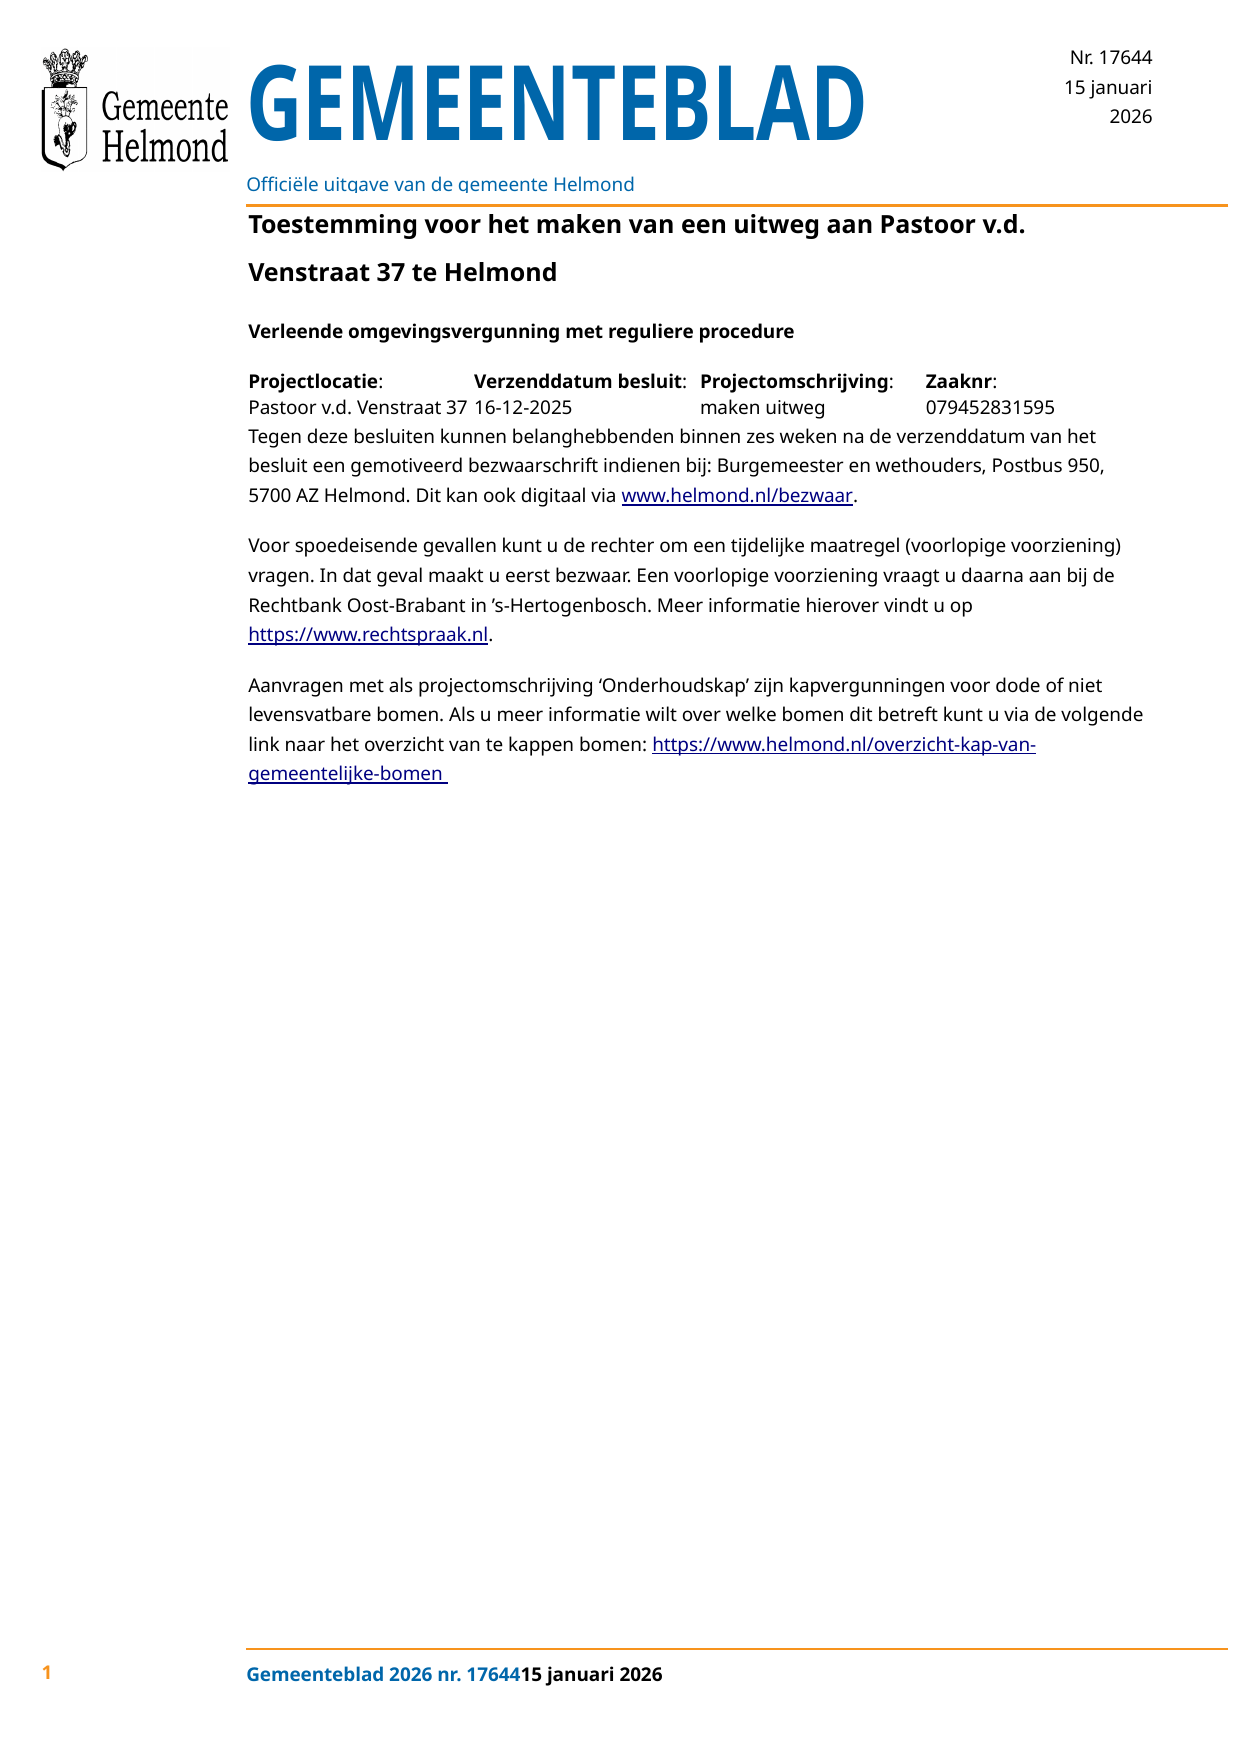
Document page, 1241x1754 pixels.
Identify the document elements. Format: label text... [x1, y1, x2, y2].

table_cell 079452831595 [926, 394, 1152, 420]
table_cell 16-12-2025 [474, 394, 700, 420]
text Tegen deze besluiten kunnen belanghebbenden binnen zes weken na de verzenddatum van het besluit een gemotiveerd bezwaarschrift indienen bij: Burgemeester en wethouders, Postbus 950, 5700 AZ Helmond. Dit kan ook digitaal via www.helmond.nl/bezwaar. [248, 423, 1152, 508]
text Voor spoedeisende gevallen kunt u de rechter om een tijdelijke maatregel (voorlopige voorziening) vragen. In dat geval maakt u eerst bezwaar. Een voorlopige voorziening vraagt u daarna aan bij de Rechtbank Oost-Brabant in ’s-Hertogenbosch. Meer informatie hierover vindt u op https://www.rechtspraak.nl. [248, 533, 1152, 647]
picture [41, 47, 231, 172]
text Toestemming voor het maken van een uitweg aan Pastoor v.d. Venstraat 37 te Helmond [248, 207, 1152, 288]
table_header Projectomschrijving: [700, 369, 926, 394]
table_cell Pastoor v.d. Venstraat 37 [248, 394, 474, 420]
table_header Verzenddatum besluit: [474, 369, 700, 394]
table_cell maken uitweg [700, 394, 926, 420]
text Verleende omgevingsvergunning met reguliere procedure [248, 318, 1152, 344]
table_header Zaaknr: [926, 369, 1152, 394]
table_header Projectlocatie: [248, 369, 474, 394]
text Aanvragen met als projectomschrijving ‘Onderhoudskap’ zijn kapvergunningen voor dode of niet levensvatbare bomen. Als u meer informatie wilt over welke bomen dit betreft kunt u via de volgende link naar het overzicht van te kappen bomen: https://www.helmond.nl/overzicht-kap-van-gemeentelijke-bomen [248, 672, 1152, 786]
